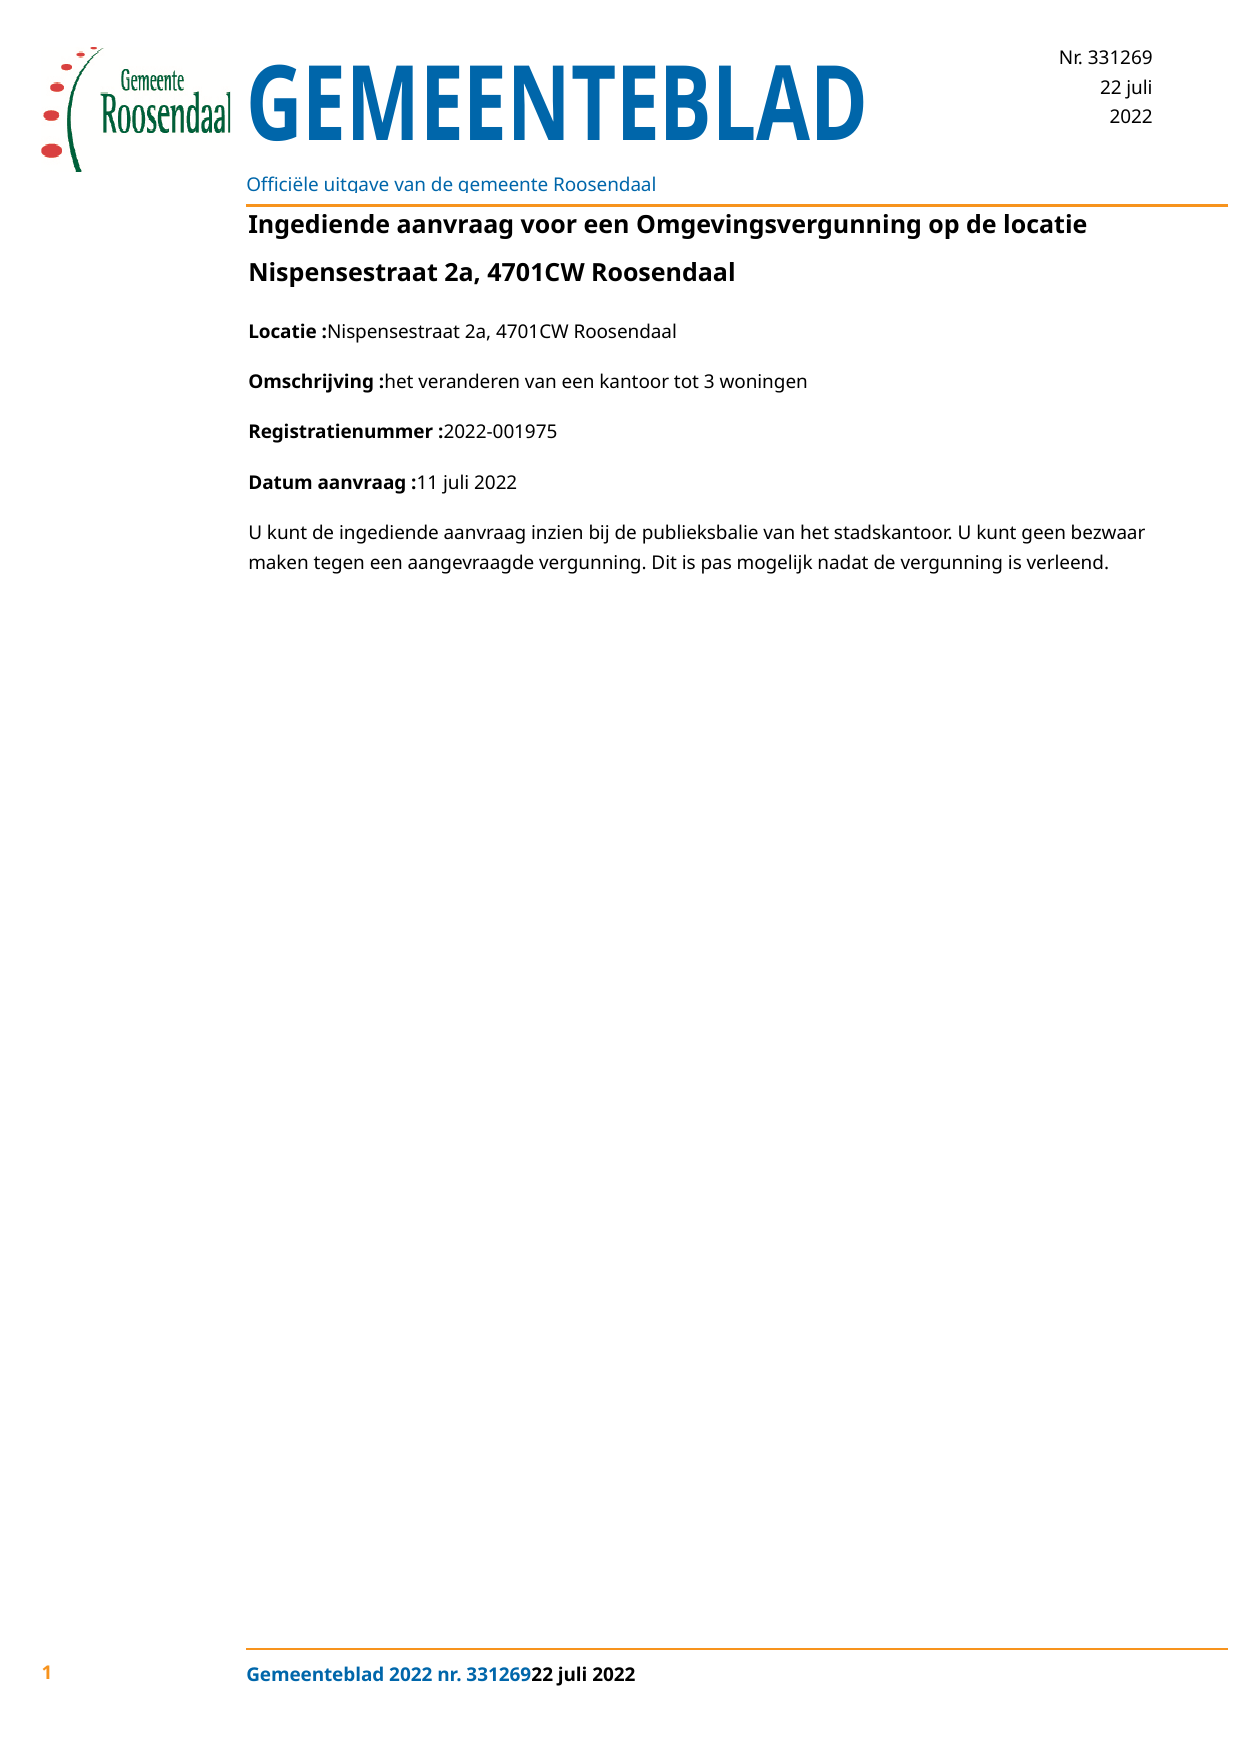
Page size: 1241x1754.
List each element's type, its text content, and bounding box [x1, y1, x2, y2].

text Registratienummer :2022-001975 [248, 419, 1152, 444]
text U kunt de ingediende aanvraag inzien bij de publieksbalie van het stadskantoor. U kunt geen bezwaar maken tegen een aangevraagde vergunning. Dit is pas mogelijk nadat de vergunning is verleend. [248, 519, 1152, 575]
text Omschrijving :het veranderen van een kantoor tot 3 woningen [248, 368, 1152, 394]
text Datum aanvraag :11 juli 2022 [248, 469, 1152, 495]
picture [41, 47, 231, 172]
text Locatie :Nispensestraat 2a, 4701CW Roosendaal [248, 318, 1152, 344]
text Ingediende aanvraag voor een Omgevingsvergunning op de locatie Nispensestraat 2a, 4701CW Roosendaal [248, 207, 1152, 288]
